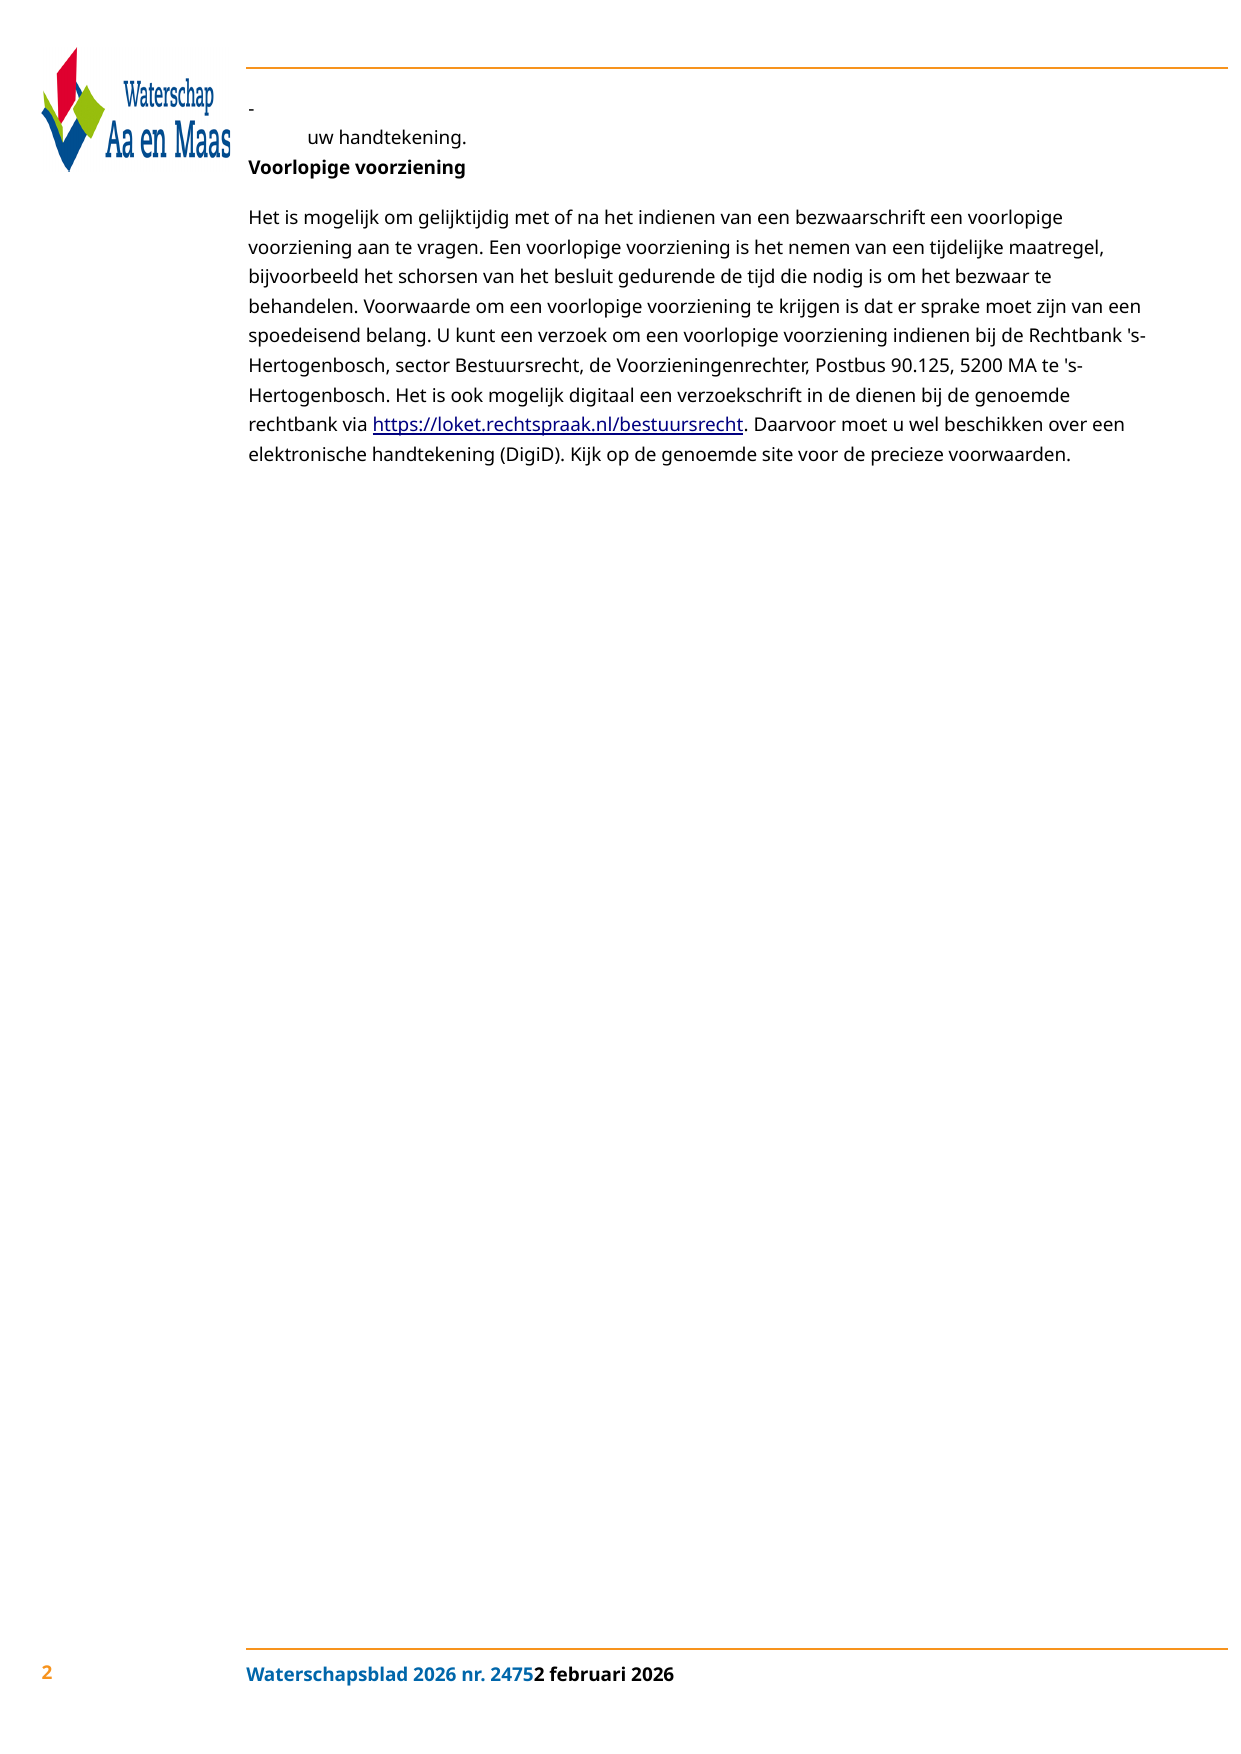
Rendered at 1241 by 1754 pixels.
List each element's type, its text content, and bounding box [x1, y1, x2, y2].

text Het is mogelijk om gelijktijdig met of na het indienen van een bezwaarschrift een voorlopige voorziening aan te vragen. Een voorlopige voorziening is het nemen van een tijdelijke maatregel, bijvoorbeeld het schorsen van het besluit gedurende de tijd die nodig is om het bezwaar te behandelen. Voorwaarde om een voorlopige voorziening te krijgen is dat er sprake moet zijn van een spoedeisend belang. U kunt een verzoek om een voorlopige voorziening indienen bij de Rechtbank 's-Hertogenbosch, sector Bestuursrecht, de Voorzieningenrechter, Postbus 90.125, 5200 MA te 's-Hertogenbosch. Het is ook mogelijk digitaal een verzoekschrift in de dienen bij de genoemde rechtbank via https://loket.rechtspraak.nl/bestuursrecht. Daarvoor moet u wel beschikken over een elektronische handtekening (DigiD). Kijk op de genoemde site voor de precieze voorwaarden. [248, 204, 1152, 467]
list uw handtekening. [248, 124, 1152, 150]
picture [41, 47, 231, 172]
text Voorlopige voorziening [248, 154, 1152, 180]
